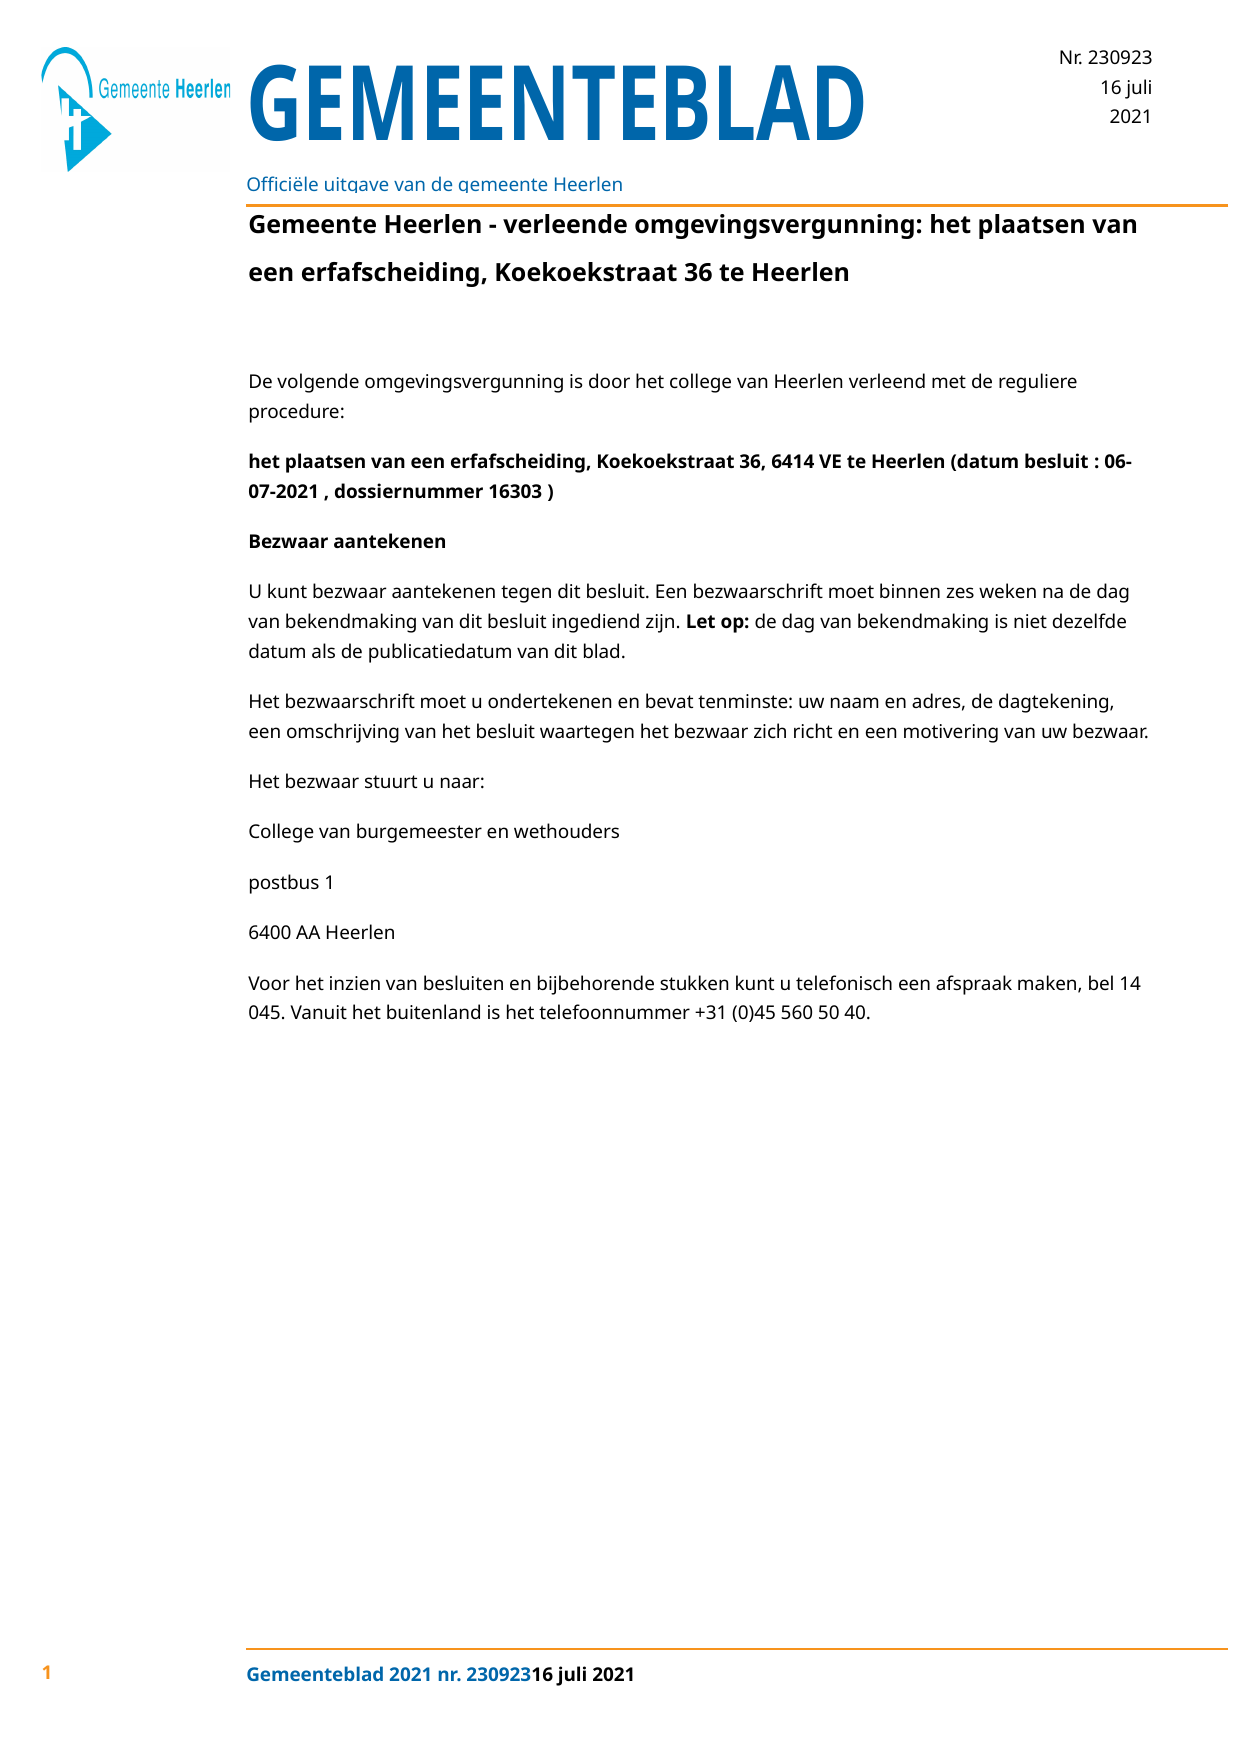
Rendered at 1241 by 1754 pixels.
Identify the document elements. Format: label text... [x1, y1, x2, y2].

text Gemeente Heerlen - verleende omgevingsvergunning: het plaatsen van een erfafscheiding, Koekoekstraat 36 te Heerlen [248, 207, 1152, 288]
text postbus 1 [248, 869, 1152, 895]
text U kunt bezwaar aantekenen tegen dit besluit. Een bezwaarschrift moet binnen zes weken na de dag van bekendmaking van dit besluit ingediend zijn. Let op: de dag van bekendmaking is niet dezelfde datum als de publicatiedatum van dit blad. [248, 579, 1152, 664]
text College van burgemeester en wethouders [248, 819, 1152, 844]
text Het bezwaar stuurt u naar: [248, 768, 1152, 794]
picture [41, 47, 231, 172]
text De volgende omgevingsvergunning is door het college van Heerlen verleend met de reguliere procedure: [248, 368, 1152, 424]
text 6400 AA Heerlen [248, 919, 1152, 945]
text Voor het inzien van besluiten en bijbehorende stukken kunt u telefonisch een afspraak maken, bel 14 045. Vanuit het buitenland is het telefoonnummer +31 (0)45 560 50 40. [248, 970, 1152, 1025]
text Het bezwaarschrift moet u ondertekenen en bevat tenminste: uw naam en adres, de dagtekening, een omschrijving van het besluit waartegen het bezwaar zich richt en een motivering van uw bezwaar. [248, 688, 1152, 744]
text het plaatsen van een erfafscheiding, Koekoekstraat 36, 6414 VE te Heerlen (datum besluit : 06-07-2021 , dossiernummer 16303 ) [248, 448, 1152, 504]
text Bezwaar aantekenen [248, 528, 1152, 554]
picture [41, 47, 59, 70]
